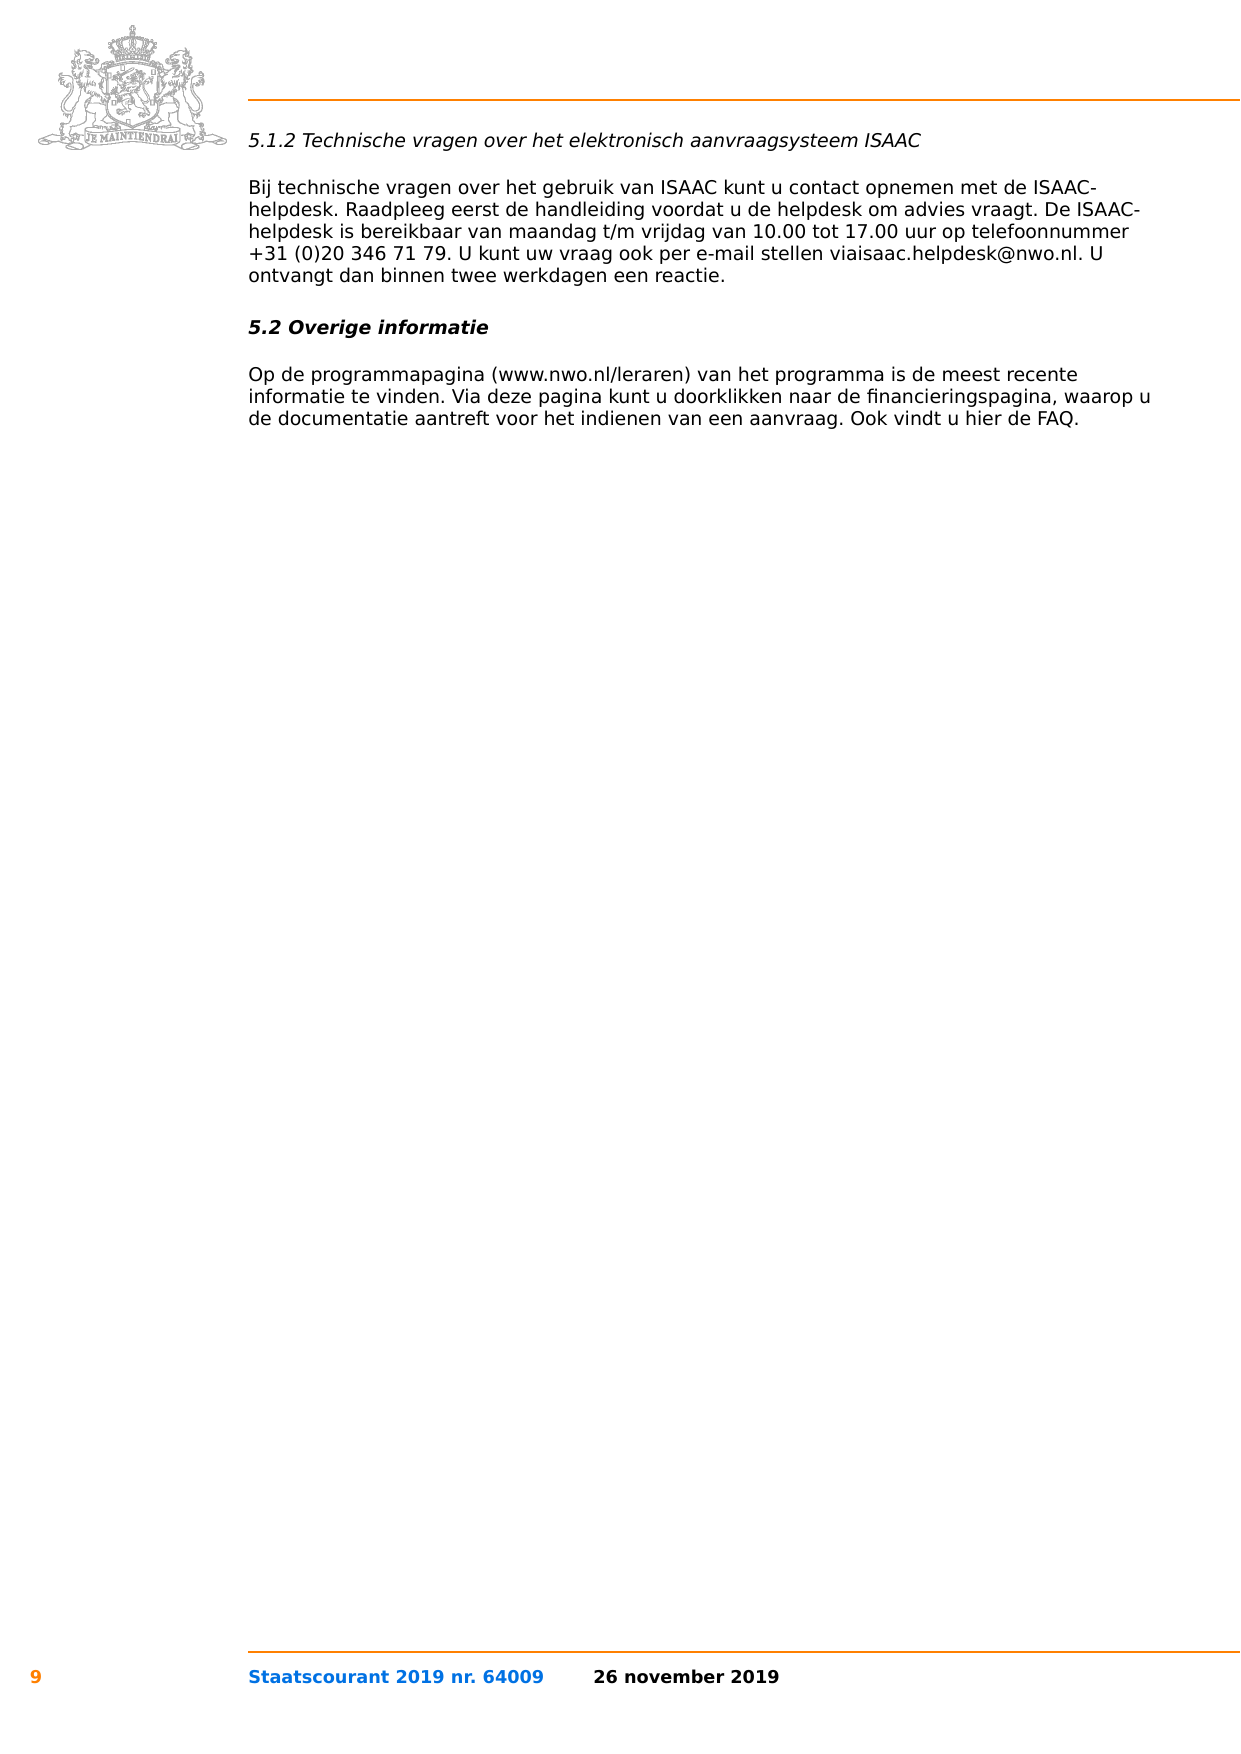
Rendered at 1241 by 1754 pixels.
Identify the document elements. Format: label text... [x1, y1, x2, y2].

text Op de programmapagina (www.nwo.nl/leraren) van het programma is de meest recente informatie te vinden. Via deze pagina kunt u doorklikken naar de financieringspagina, waarop u de documentatie aantreft voor het indienen van een aanvraag. Ook vindt u hier de FAQ. [248, 364, 1163, 430]
picture [38, 25, 227, 150]
text Bij technische vragen over het gebruik van ISAAC kunt u contact opnemen met de ISAAC-helpdesk. Raadpleeg eerst de handleiding voordat u de helpdesk om advies vraagt. De ISAAC-helpdesk is bereikbaar van maandag t/m vrijdag van 10.00 tot 17.00 uur op telefoonnummer +31 (0)20 346 71 79. U kunt uw vraag ook per e-mail stellen viaisaac.helpdesk@nwo.nl. U ontvangt dan binnen twee werkdagen een reactie. [248, 177, 1163, 287]
subtitle 5.1.2 Technische vragen over het elektronisch aanvraagsysteem ISAAC [248, 130, 1163, 152]
subtitle 5.2 Overige informatie [248, 317, 1163, 339]
